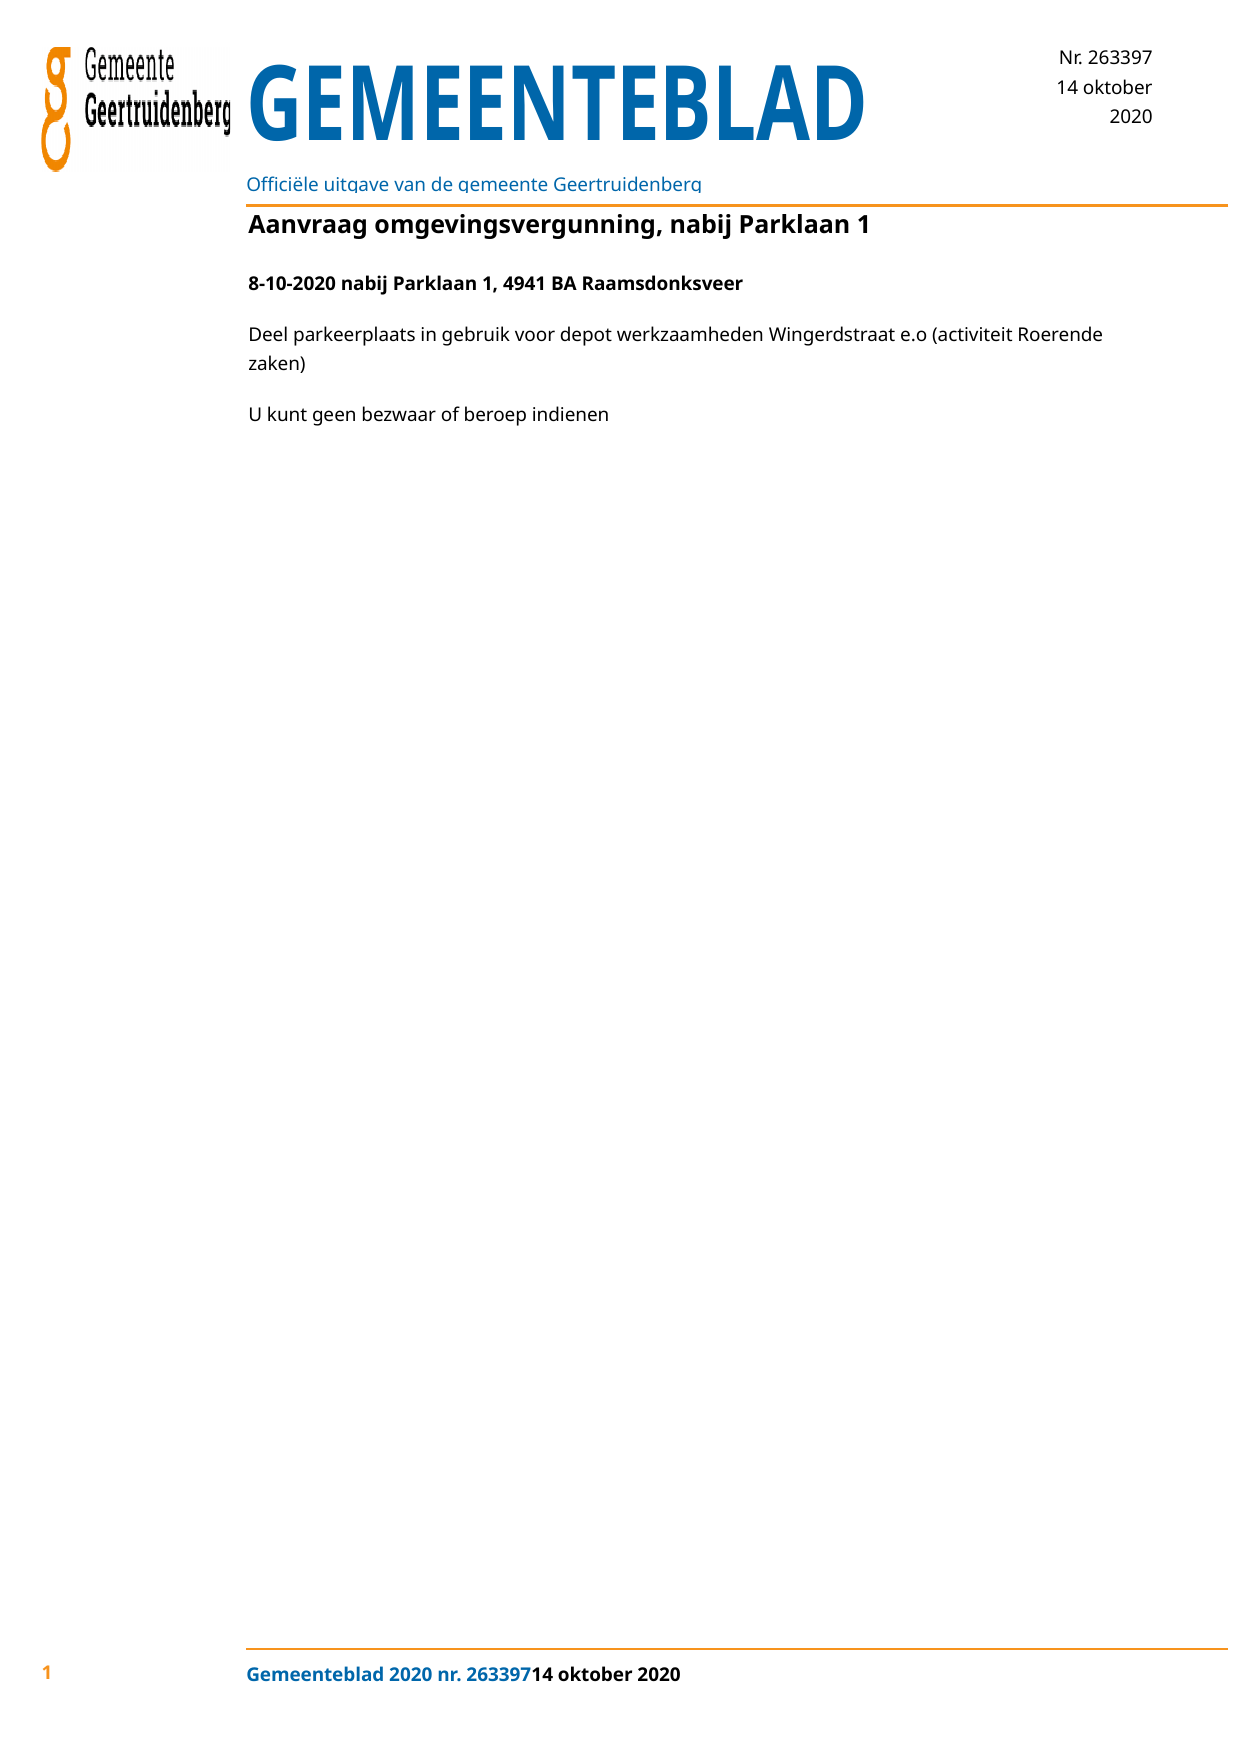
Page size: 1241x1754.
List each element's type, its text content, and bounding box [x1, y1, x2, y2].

text 8-10-2020 nabij Parklaan 1, 4941 BA Raamsdonksveer [248, 270, 1152, 296]
text Deel parkeerplaats in gebruik voor depot werkzaamheden Wingerdstraat e.o (activiteit Roerende zaken) [248, 321, 1152, 376]
text U kunt geen bezwaar of beroep indienen [248, 401, 1152, 426]
picture [41, 47, 231, 172]
text Aanvraag omgevingsvergunning, nabij Parklaan 1 [248, 207, 1152, 241]
